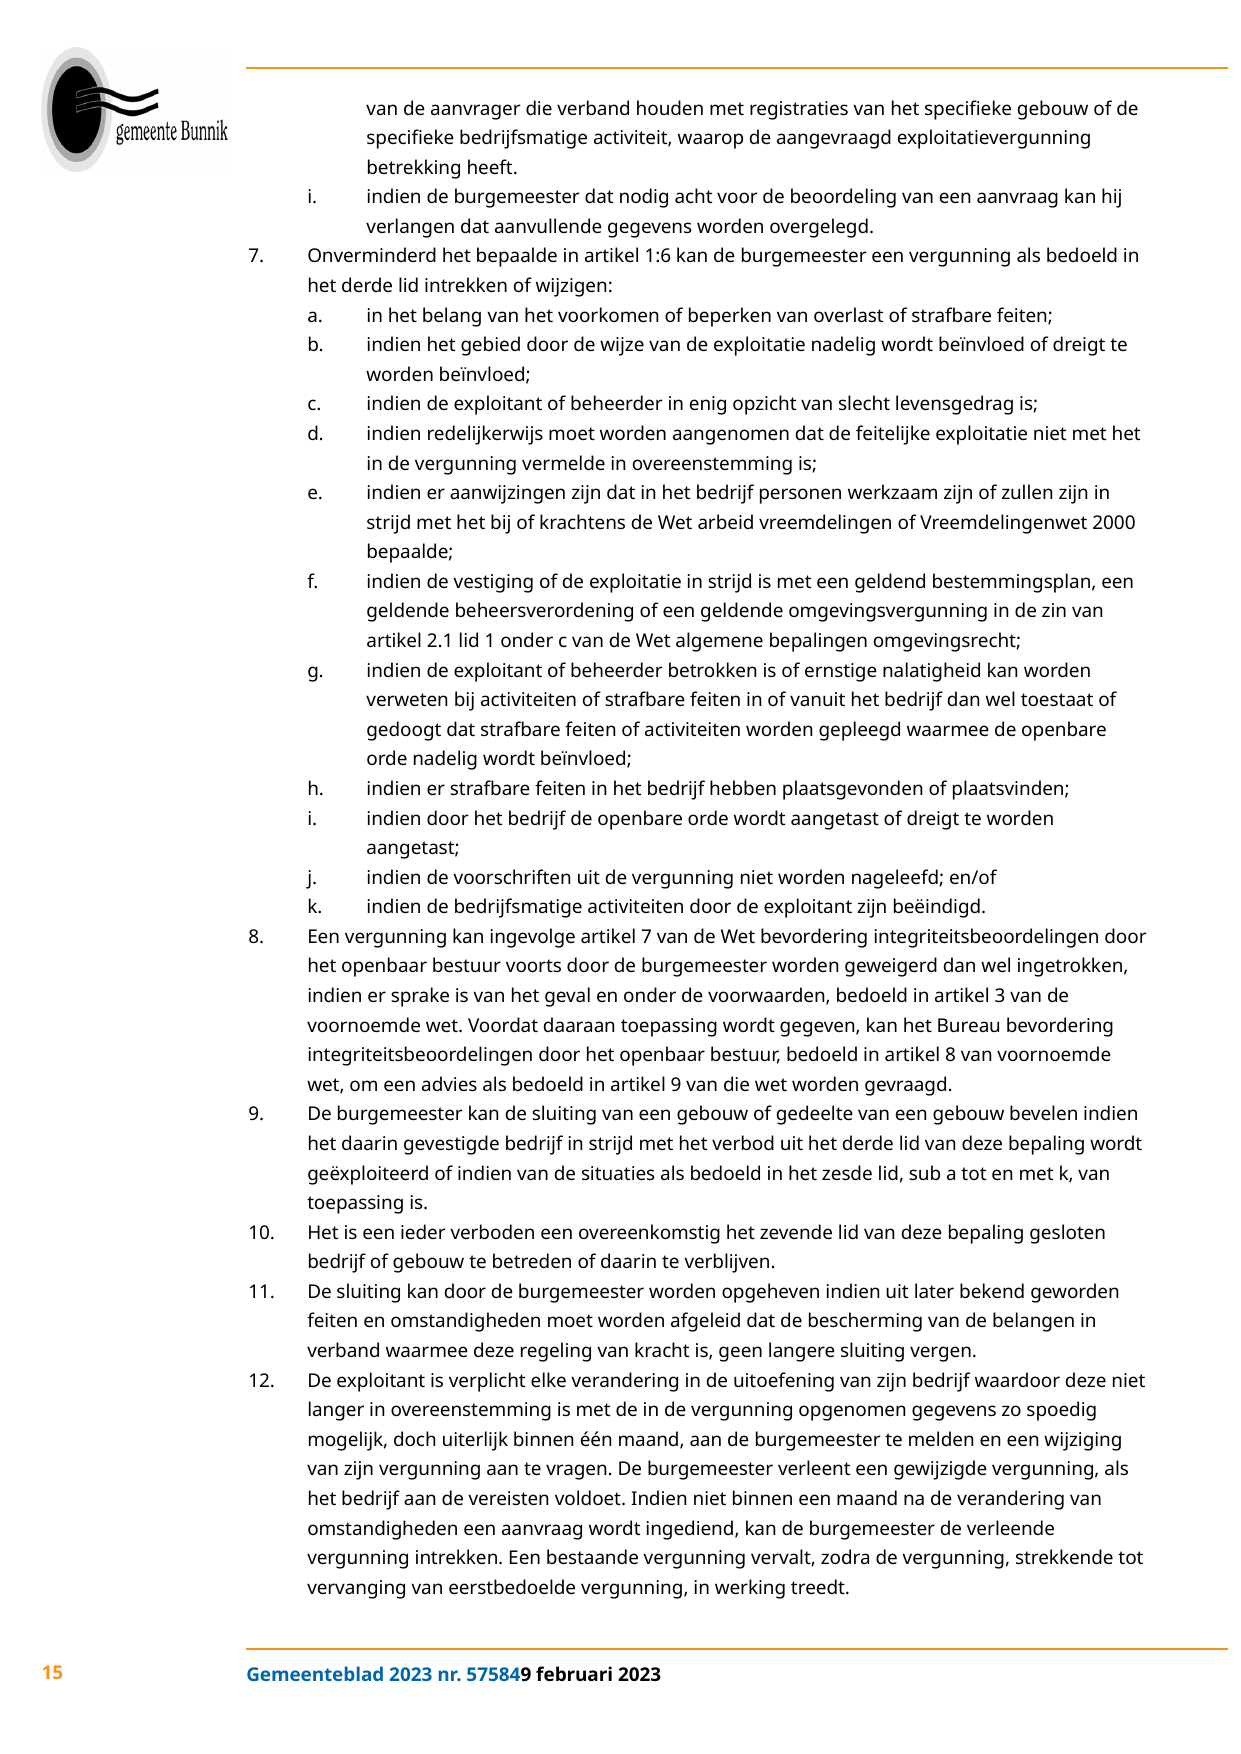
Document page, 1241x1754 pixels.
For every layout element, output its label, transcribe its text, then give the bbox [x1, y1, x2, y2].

list indien de exploitant of beheerder in enig opzicht van slecht levensgedrag is; [307, 391, 1152, 416]
list Een vergunning kan ingevolge artikel 7 van de Wet bevordering integriteitsbeoordelingen door het openbaar bestuur voorts door de burgemeester worden geweigerd dan wel ingetrokken, indien er sprake is van het geval en onder de voorwaarden, bedoeld in artikel 3 van de voornoemde wet. Voordat daaraan toepassing wordt gegeven, kan het Bureau bevordering integriteitsbeoordelingen door het openbaar bestuur, bedoeld in artikel 8 van voornoemde wet, om een advies als bedoeld in artikel 9 van die wet worden gevraagd. [248, 923, 1152, 1097]
list indien redelijkerwijs moet worden aangenomen dat de feitelijke exploitatie niet met het in de vergunning vermelde in overeenstemming is; [307, 420, 1152, 476]
list van de aanvrager die verband houden met registraties van het specifieke gebouw of de specifieke bedrijfsmatige activiteit, waarop de aangevraagd exploitatievergunning betrekking heeft. [307, 95, 1152, 180]
list De exploitant is verplicht elke verandering in de uitoefening van zijn bedrijf waardoor deze niet langer in overeenstemming is met de in de vergunning opgenomen gegevens zo spoedig mogelijk, doch uiterlijk binnen één maand, aan de burgemeester te melden en een wijziging van zijn vergunning aan te vragen. De burgemeester verleent een gewijzigde vergunning, als het bedrijf aan de vereisten voldoet. Indien niet binnen een maand na de verandering van omstandigheden een aanvraag wordt ingediend, kan de burgemeester de verleende vergunning intrekken. Een bestaande vergunning vervalt, zodra de vergunning, strekkende tot vervanging van eerstbedoelde vergunning, in werking treedt. [248, 1367, 1152, 1600]
list in het belang van het voorkomen of beperken van overlast of strafbare feiten; [307, 302, 1152, 328]
list indien de burgemeester dat nodig acht voor de beoordeling van een aanvraag kan hij verlangen dat aanvullende gegevens worden overgelegd. [307, 183, 1152, 239]
list indien de voorschriften uit de vergunning niet worden nageleefd; en/of [307, 864, 1152, 890]
list indien het gebied door de wijze van de exploitatie nadelig wordt beïnvloed of dreigt te worden beïnvloed; [307, 331, 1152, 387]
list Onverminderd het bepaalde in artikel 1:6 kan de burgemeester een vergunning als bedoeld in het derde lid intrekken of wijzigen: [248, 243, 1152, 298]
list indien de bedrijfsmatige activiteiten door de exploitant zijn beëindigd. [307, 893, 1152, 919]
picture [41, 47, 231, 172]
list indien door het bedrijf de openbare orde wordt aangetast of dreigt te worden aangetast; [307, 805, 1152, 860]
list indien de exploitant of beheerder betrokken is of ernstige nalatigheid kan worden verweten bij activiteiten of strafbare feiten in of vanuit het bedrijf dan wel toestaat of gedoogt dat strafbare feiten of activiteiten worden gepleegd waarmee de openbare orde nadelig wordt beïnvloed; [307, 657, 1152, 771]
list indien de vestiging of de exploitatie in strijd is met een geldend bestemmingsplan, een geldende beheersverordening of een geldende omgevingsvergunning in de zin van artikel 2.1 lid 1 onder c van de Wet algemene bepalingen omgevingsrecht; [307, 568, 1152, 653]
list De sluiting kan door de burgemeester worden opgeheven indien uit later bekend geworden feiten en omstandigheden moet worden afgeleid dat de bescherming van de belangen in verband waarmee deze regeling van kracht is, geen langere sluiting vergen. [248, 1278, 1152, 1363]
list De burgemeester kan de sluiting van een gebouw of gedeelte van een gebouw bevelen indien het daarin gevestigde bedrijf in strijd met het verbod uit het derde lid van deze bepaling wordt geëxploiteerd of indien van de situaties als bedoeld in het zesde lid, sub a tot en met k, van toepassing is. [248, 1101, 1152, 1215]
list indien er aanwijzingen zijn dat in het bedrijf personen werkzaam zijn of zullen zijn in strijd met het bij of krachtens de Wet arbeid vreemdelingen of Vreemdelingenwet 2000 bepaalde; [307, 479, 1152, 564]
list Het is een ieder verboden een overeenkomstig het zevende lid van deze bepaling gesloten bedrijf of gebouw te betreden of daarin te verblijven. [248, 1219, 1152, 1274]
list indien er strafbare feiten in het bedrijf hebben plaatsgevonden of plaatsvinden; [307, 775, 1152, 801]
